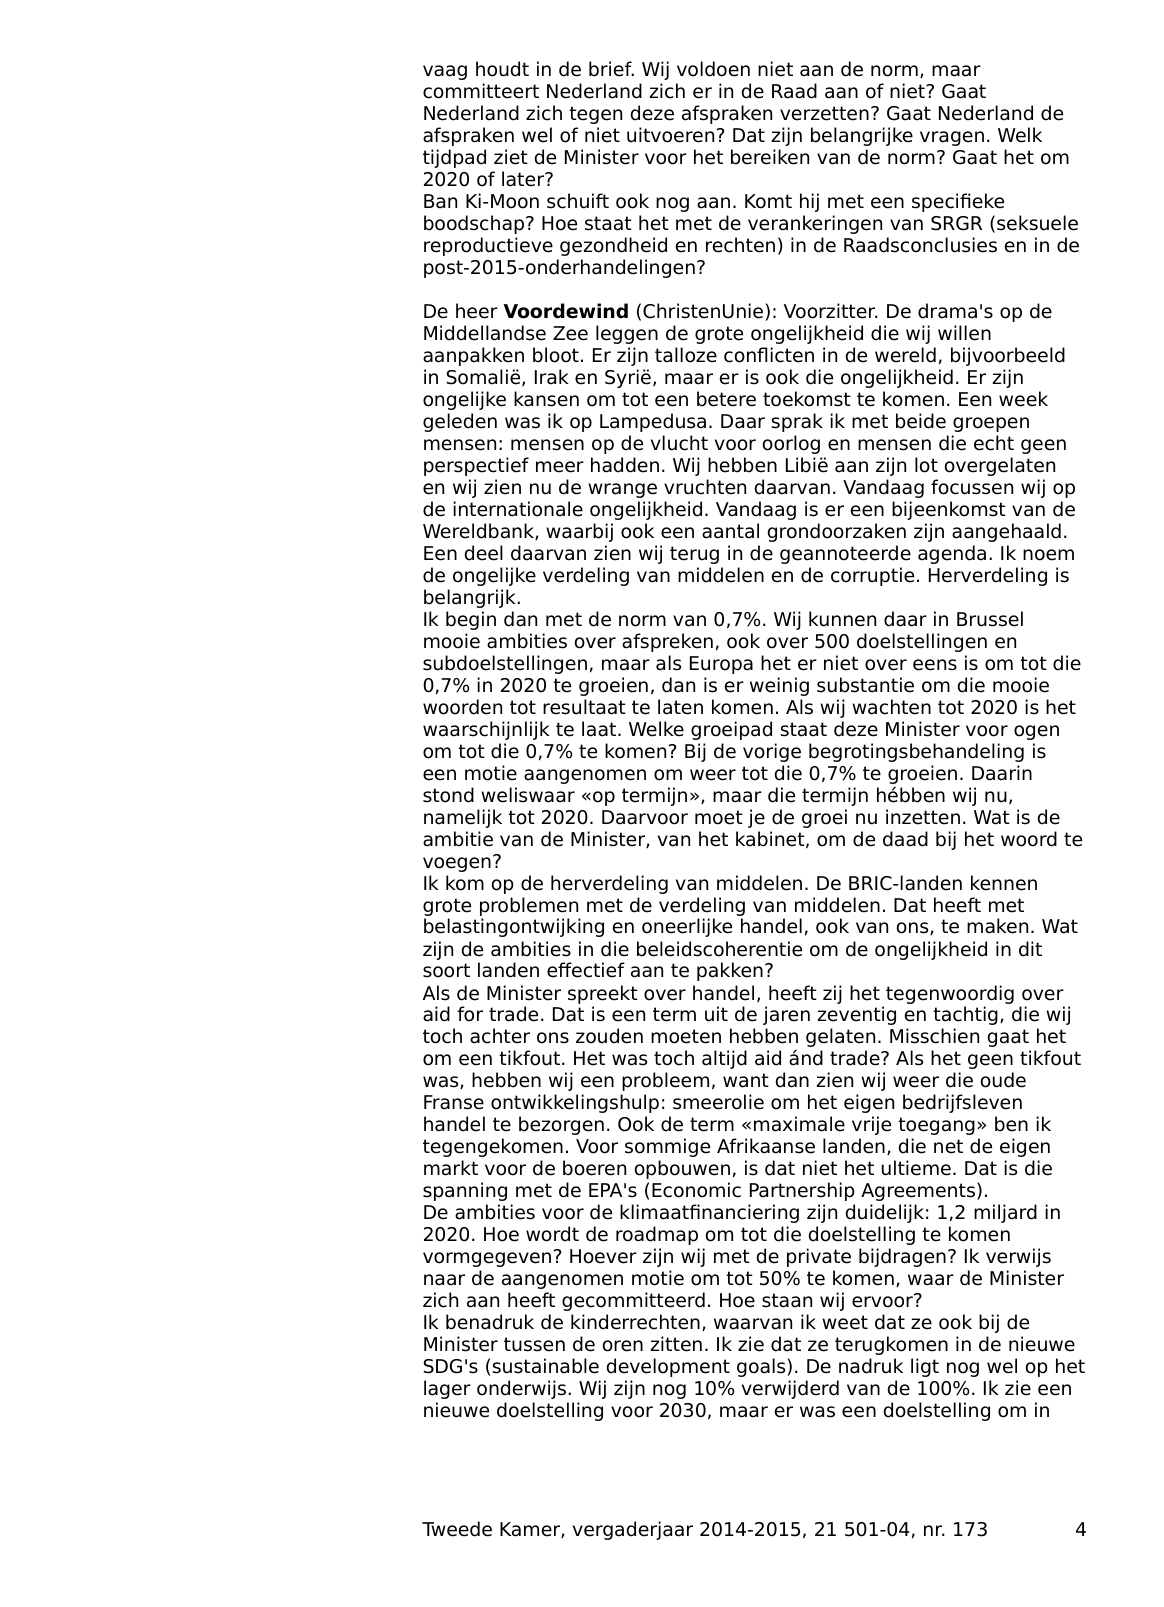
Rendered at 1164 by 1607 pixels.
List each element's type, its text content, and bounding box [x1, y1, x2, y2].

text Ik begin dan met de norm van 0,7%. Wij kunnen daar in Brussel mooie ambities over afspreken, ook over 500 doelstellingen en subdoelstellingen, maar als Europa het er niet over eens is om tot die 0,7% in 2020 te groeien, dan is er weinig substantie om die mooie woorden tot resultaat te laten komen. Als wij wachten tot 2020 is het waarschijnlijk te laat. Welke groeipad staat deze Minister voor ogen om tot die 0,7% te komen? Bij de vorige begrotingsbehandeling is een motie aangenomen om weer tot die 0,7% te groeien. Daarin stond weliswaar «op termijn», maar die termijn hébben wij nu, namelijk tot 2020. Daarvoor moet je de groei nu inzetten. Wat is de ambitie van de Minister, van het kabinet, om de daad bij het woord te voegen? [422, 609, 1087, 872]
text Ban Ki-Moon schuift ook nog aan. Komt hij met een specifieke boodschap? Hoe staat het met de verankeringen van SRGR (seksuele reproductieve gezondheid en rechten) in de Raadsconclusies en in de post-2015-onderhandelingen? [422, 191, 1087, 279]
text Als de Minister spreekt over handel, heeft zij het tegenwoordig over aid for trade. Dat is een term uit de jaren zeventig en tachtig, die wij toch achter ons zouden moeten hebben gelaten. Misschien gaat het om een tikfout. Het was toch altijd aid ánd trade? Als het geen tikfout was, hebben wij een probleem, want dan zien wij weer die oude Franse ontwikkelingshulp: smeerolie om het eigen bedrijfsleven handel te bezorgen. Ook de term «maximale vrije toegang» ben ik tegengekomen. Voor sommige Afrikaanse landen, die net de eigen markt voor de boeren opbouwen, is dat niet het ultieme. Dat is die spanning met de EPA's (Economic Partnership Agreements). [422, 982, 1087, 1202]
text De ambities voor de klimaatfinanciering zijn duidelijk: 1,2 miljard in 2020. Hoe wordt de roadmap om tot die doelstelling te komen vormgegeven? Hoever zijn wij met de private bijdragen? Ik verwijs naar de aangenomen motie om tot 50% te komen, waar de Minister zich aan heeft gecommitteerd. Hoe staan wij ervoor? [422, 1202, 1087, 1312]
text vaag houdt in de brief. Wij voldoen niet aan de norm, maar committeert Nederland zich er in de Raad aan of niet? Gaat Nederland zich tegen deze afspraken verzetten? Gaat Nederland de afspraken wel of niet uitvoeren? Dat zijn belangrijke vragen. Welk tijdpad ziet de Minister voor het bereiken van de norm? Gaat het om 2020 of later? [422, 59, 1087, 191]
text Ik kom op de herverdeling van middelen. De BRIC-landen kennen grote problemen met de verdeling van middelen. Dat heeft met belastingontwijking en oneerlijke handel, ook van ons, te maken. Wat zijn de ambities in die beleidscoherentie om de ongelijkheid in dit soort landen effectief aan te pakken? [422, 872, 1087, 982]
text Ik benadruk de kinderrechten, waarvan ik weet dat ze ook bij de Minister tussen de oren zitten. Ik zie dat ze terugkomen in de nieuwe SDG's (sustainable development goals). De nadruk ligt nog wel op het lager onderwijs. Wij zijn nog 10% verwijderd van de 100%. Ik zie een nieuwe doelstelling voor 2030, maar er was een doelstelling om in [422, 1312, 1087, 1422]
text De heer Voordewind (ChristenUnie): Voorzitter. De drama's op de Middellandse Zee leggen de grote ongelijkheid die wij willen aanpakken bloot. Er zijn talloze conflicten in de wereld, bijvoorbeeld in Somalië, Irak en Syrië, maar er is ook die ongelijkheid. Er zijn ongelijke kansen om tot een betere toekomst te komen. Een week geleden was ik op Lampedusa. Daar sprak ik met beide groepen mensen: mensen op de vlucht voor oorlog en mensen die echt geen perspectief meer hadden. Wij hebben Libië aan zijn lot overgelaten en wij zien nu de wrange vruchten daarvan. Vandaag focussen wij op de internationale ongelijkheid. Vandaag is er een bijeenkomst van de Wereldbank, waarbij ook een aantal grondoorzaken zijn aangehaald. Een deel daarvan zien wij terug in de geannoteerde agenda. Ik noem de ongelijke verdeling van middelen en de corruptie. Herverdeling is belangrijk. [422, 301, 1087, 609]
